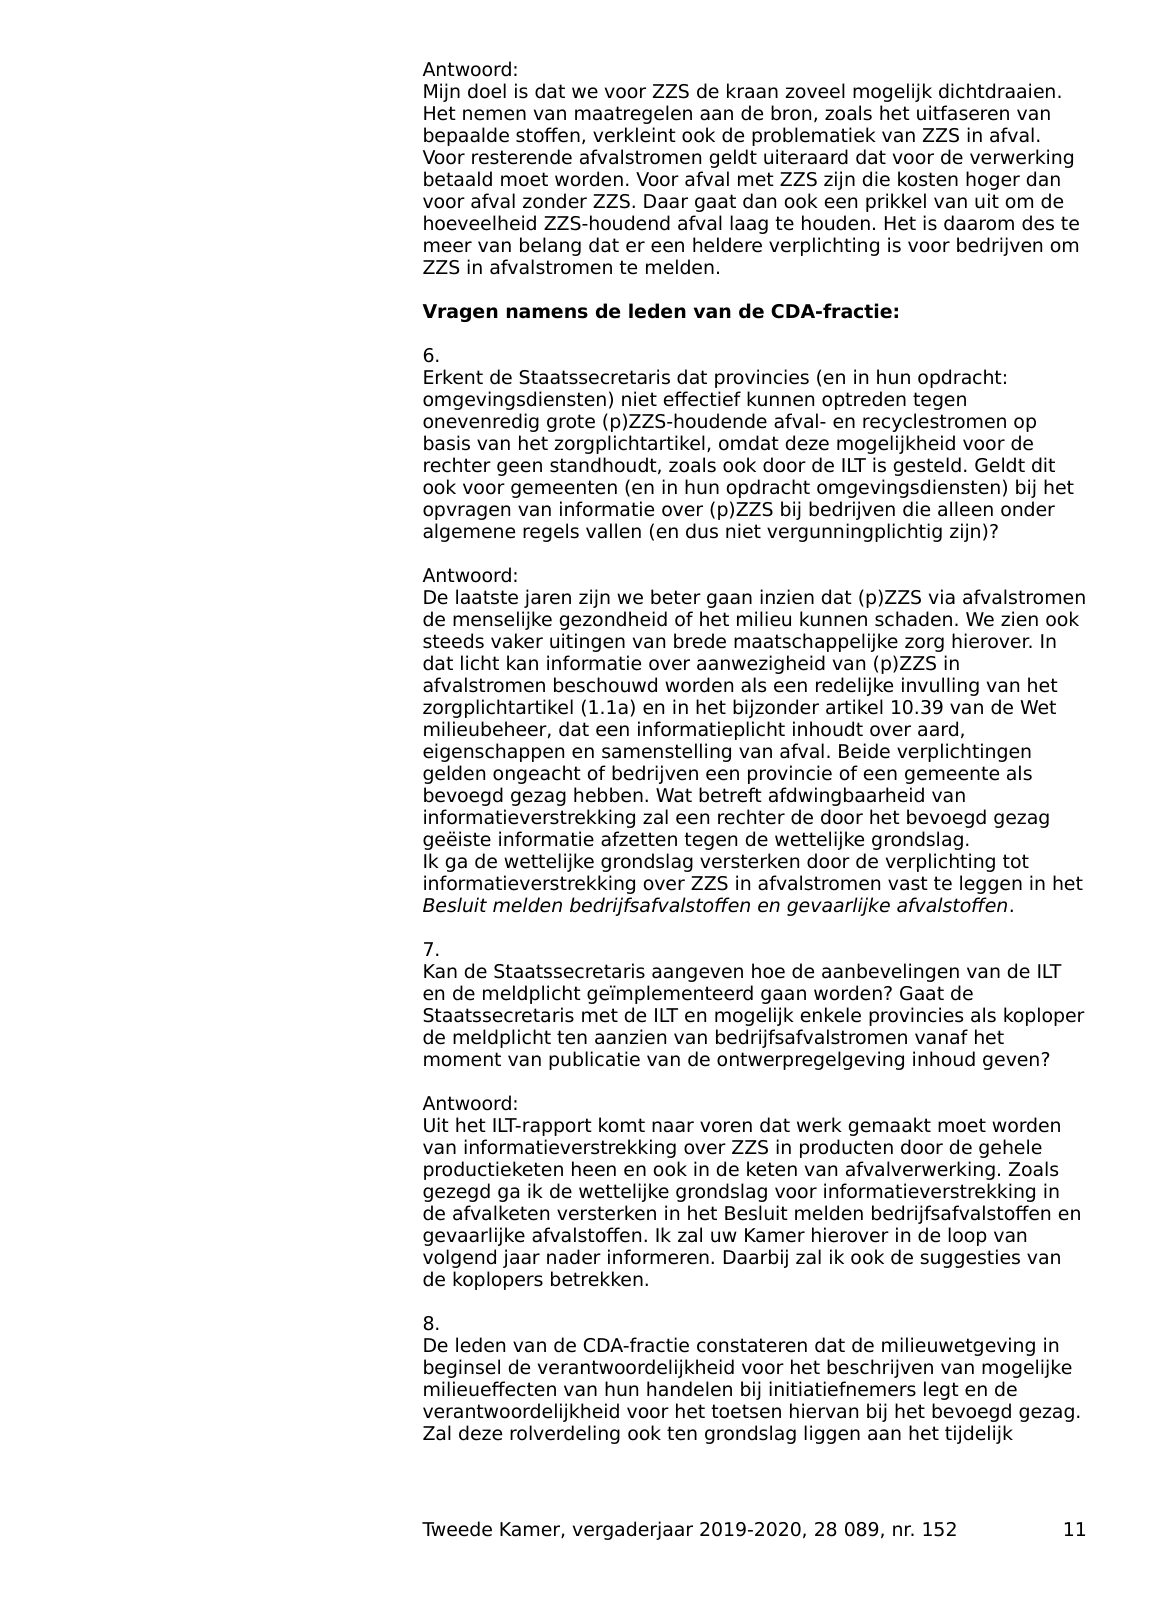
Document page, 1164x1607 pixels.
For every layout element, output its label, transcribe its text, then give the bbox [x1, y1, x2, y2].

text Uit het ILT-rapport komt naar voren dat werk gemaakt moet worden van informatieverstrekking over ZZS in producten door de gehele productieketen heen en ook in de keten van afvalverwerking. Zoals gezegd ga ik de wettelijke grondslag voor informatieverstrekking in de afvalketen versterken in het Besluit melden bedrijfsafvalstoffen en gevaarlijke afvalstoffen. Ik zal uw Kamer hierover in de loop van volgend jaar nader informeren. Daarbij zal ik ook de suggesties van de koplopers betrekken. [422, 1115, 1087, 1291]
text 8. [422, 1313, 1087, 1335]
text 7. [422, 939, 1087, 961]
text De laatste jaren zijn we beter gaan inzien dat (p)ZZS via afvalstromen de menselijke gezondheid of het milieu kunnen schaden. We zien ook steeds vaker uitingen van brede maatschappelijke zorg hierover. In dat licht kan informatie over aanwezigheid van (p)ZZS in afvalstromen beschouwd worden als een redelijke invulling van het zorgplichtartikel (1.1a) en in het bijzonder artikel 10.39 van de Wet milieubeheer, dat een informatieplicht inhoudt over aard, eigenschappen en samenstelling van afval. Beide verplichtingen gelden ongeacht of bedrijven een provincie of een gemeente als bevoegd gezag hebben. Wat betreft afdwingbaarheid van informatieverstrekking zal een rechter de door het bevoegd gezag geëiste informatie afzetten tegen de wettelijke grondslag. [422, 587, 1087, 851]
text Ik ga de wettelijke grondslag versterken door de verplichting tot informatieverstrekking over ZZS in afvalstromen vast te leggen in het Besluit melden bedrijfsafvalstoffen en gevaarlijke afvalstoffen. [422, 851, 1087, 917]
subtitle Vragen namens de leden van de CDA-fractie: [422, 301, 1087, 323]
text Mijn doel is dat we voor ZZS de kraan zoveel mogelijk dichtdraaien. Het nemen van maatregelen aan de bron, zoals het uitfaseren van bepaalde stoffen, verkleint ook de problematiek van ZZS in afval. Voor resterende afvalstromen geldt uiteraard dat voor de verwerking betaald moet worden. Voor afval met ZZS zijn die kosten hoger dan voor afval zonder ZZS. Daar gaat dan ook een prikkel van uit om de hoeveelheid ZZS-houdend afval laag te houden. Het is daarom des te meer van belang dat er een heldere verplichting is voor bedrijven om ZZS in afvalstromen te melden. [422, 81, 1087, 279]
text Antwoord: [422, 59, 1087, 81]
text Antwoord: [422, 1093, 1087, 1115]
text 6. [422, 345, 1087, 367]
text Erkent de Staatssecretaris dat provincies (en in hun opdracht: omgevingsdiensten) niet effectief kunnen optreden tegen onevenredig grote (p)ZZS-houdende afval- en recyclestromen op basis van het zorgplichtartikel, omdat deze mogelijkheid voor de rechter geen standhoudt, zoals ook door de ILT is gesteld. Geldt dit ook voor gemeenten (en in hun opdracht omgevingsdiensten) bij het opvragen van informatie over (p)ZZS bij bedrijven die alleen onder algemene regels vallen (en dus niet vergunningplichtig zijn)? [422, 367, 1087, 543]
text De leden van de CDA-fractie constateren dat de milieuwetgeving in beginsel de verantwoordelijkheid voor het beschrijven van mogelijke milieueffecten van hun handelen bij initiatiefnemers legt en de verantwoordelijkheid voor het toetsen hiervan bij het bevoegd gezag. Zal deze rolverdeling ook ten grondslag liggen aan het tijdelijk [422, 1335, 1087, 1445]
text Kan de Staatssecretaris aangeven hoe de aanbevelingen van de ILT en de meldplicht geïmplementeerd gaan worden? Gaat de Staatssecretaris met de ILT en mogelijk enkele provincies als koploper de meldplicht ten aanzien van bedrijfsafvalstromen vanaf het moment van publicatie van de ontwerpregelgeving inhoud geven? [422, 961, 1087, 1071]
text Antwoord: [422, 565, 1087, 587]
